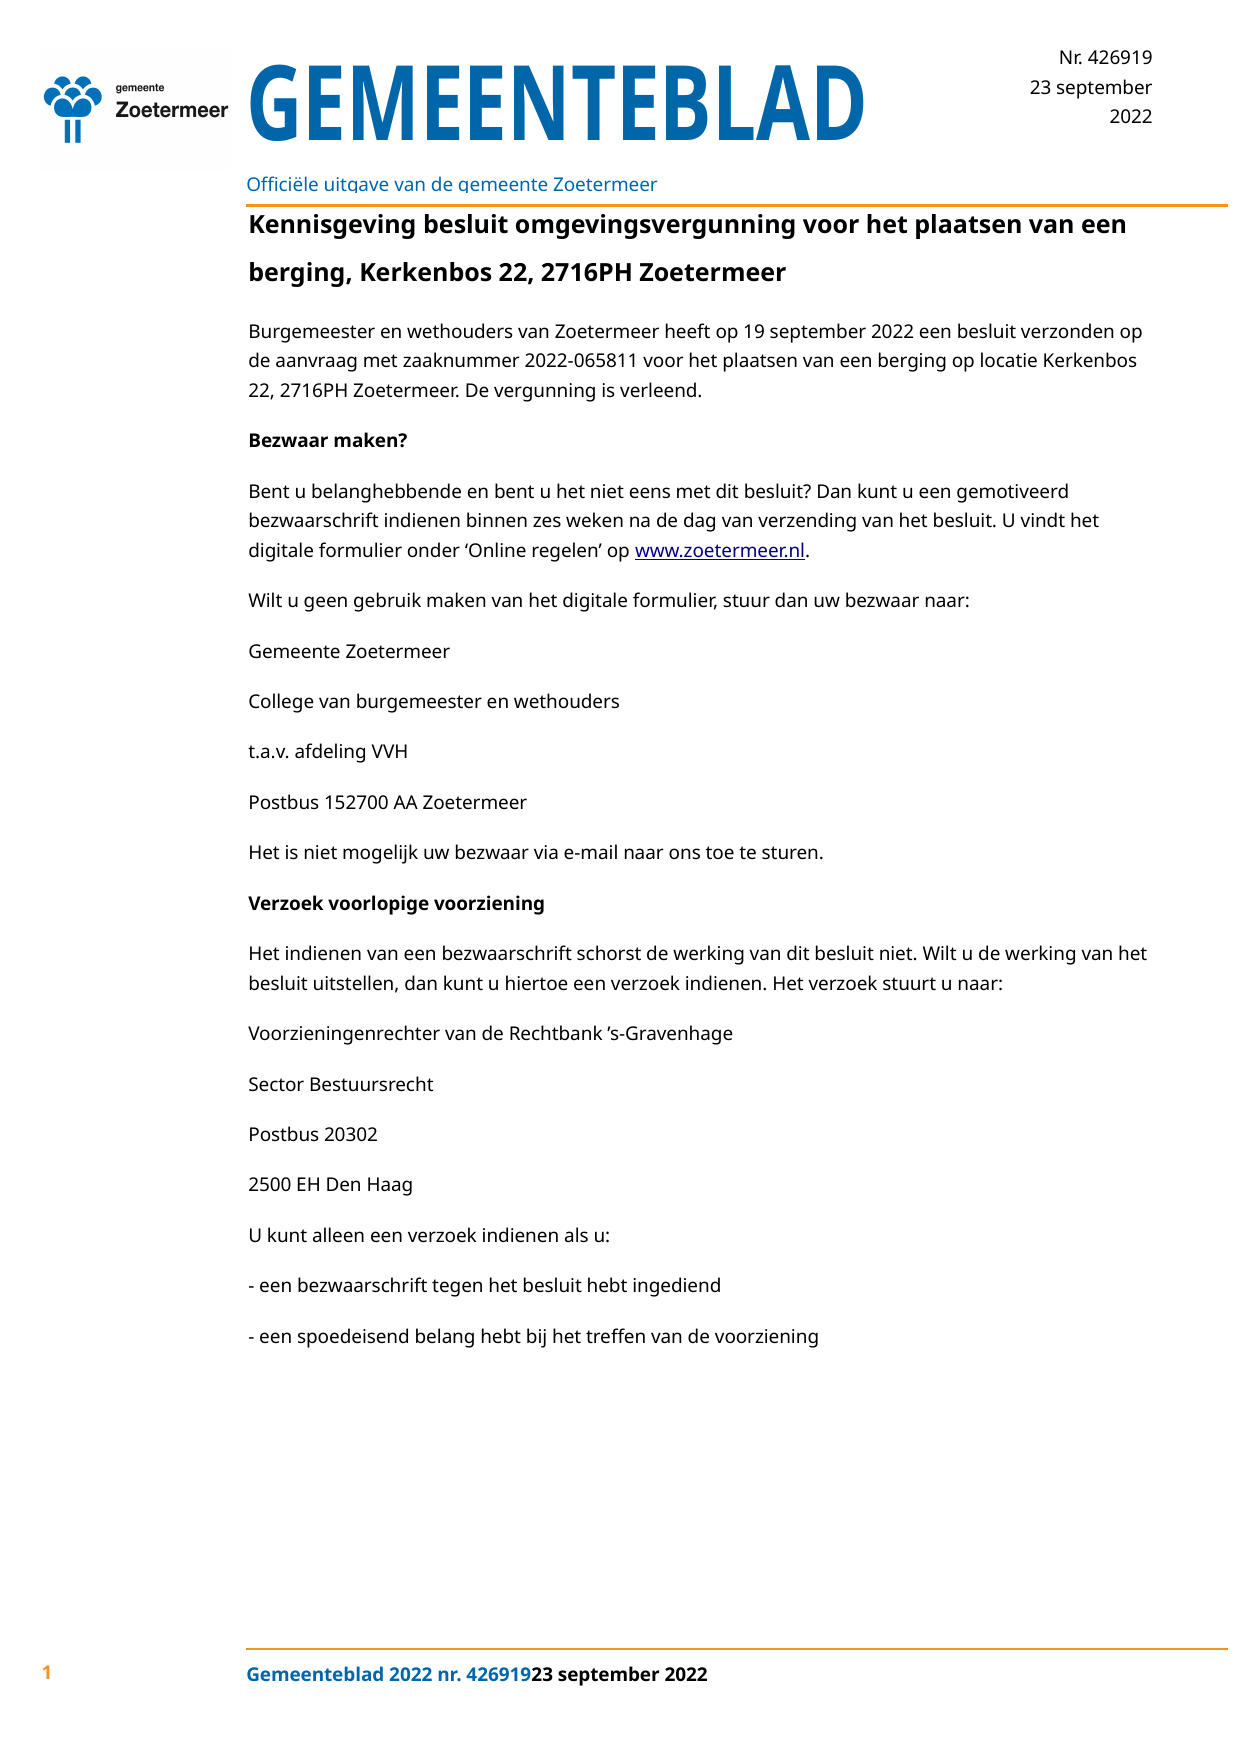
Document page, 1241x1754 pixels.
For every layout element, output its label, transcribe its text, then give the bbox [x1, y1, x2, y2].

text Het indienen van een bezwaarschrift schorst de werking van dit besluit niet. Wilt u de werking van het besluit uitstellen, dan kunt u hiertoe een verzoek indienen. Het verzoek stuurt u naar: [248, 940, 1152, 996]
text Bezwaar maken? [248, 427, 1152, 453]
text 2500 EH Den Haag [248, 1172, 1152, 1197]
text Wilt u geen gebruik maken van het digitale formulier, stuur dan uw bezwaar naar: [248, 587, 1152, 613]
text t.a.v. afdeling VVH [248, 739, 1152, 764]
text Verzoek voorlopige voorziening [248, 890, 1152, 916]
text College van burgemeester en wethouders [248, 688, 1152, 714]
text - een spoedeisend belang hebt bij het treffen van de voorziening [248, 1323, 1152, 1349]
text Kennisgeving besluit omgevingsvergunning voor het plaatsen van een berging, Kerkenbos 22, 2716PH Zoetermeer [248, 207, 1152, 288]
text U kunt alleen een verzoek indienen als u: [248, 1222, 1152, 1248]
text Sector Bestuursrecht [248, 1071, 1152, 1097]
text Voorzieningenrechter van de Rechtbank ’s-Gravenhage [248, 1020, 1152, 1046]
text Postbus 152700 AA Zoetermeer [248, 789, 1152, 815]
text Het is niet mogelijk uw bezwaar via e-mail naar ons toe te sturen. [248, 839, 1152, 865]
text Bent u belanghebbende en bent u het niet eens met dit besluit? Dan kunt u een gemotiveerd bezwaarschrift indienen binnen zes weken na de dag van verzending van het besluit. U vindt het digitale formulier onder ‘Online regelen’ op www.zoetermeer.nl. [248, 478, 1152, 563]
text Postbus 20302 [248, 1121, 1152, 1147]
text - een bezwaarschrift tegen het besluit hebt ingediend [248, 1272, 1152, 1298]
text Burgemeester en wethouders van Zoetermeer heeft op 19 september 2022 een besluit verzonden op de aanvraag met zaaknummer 2022-065811 voor het plaatsen van een berging op locatie Kerkenbos 22, 2716PH Zoetermeer. De vergunning is verleend. [248, 318, 1152, 403]
text Gemeente Zoetermeer [248, 638, 1152, 664]
picture [41, 47, 231, 172]
